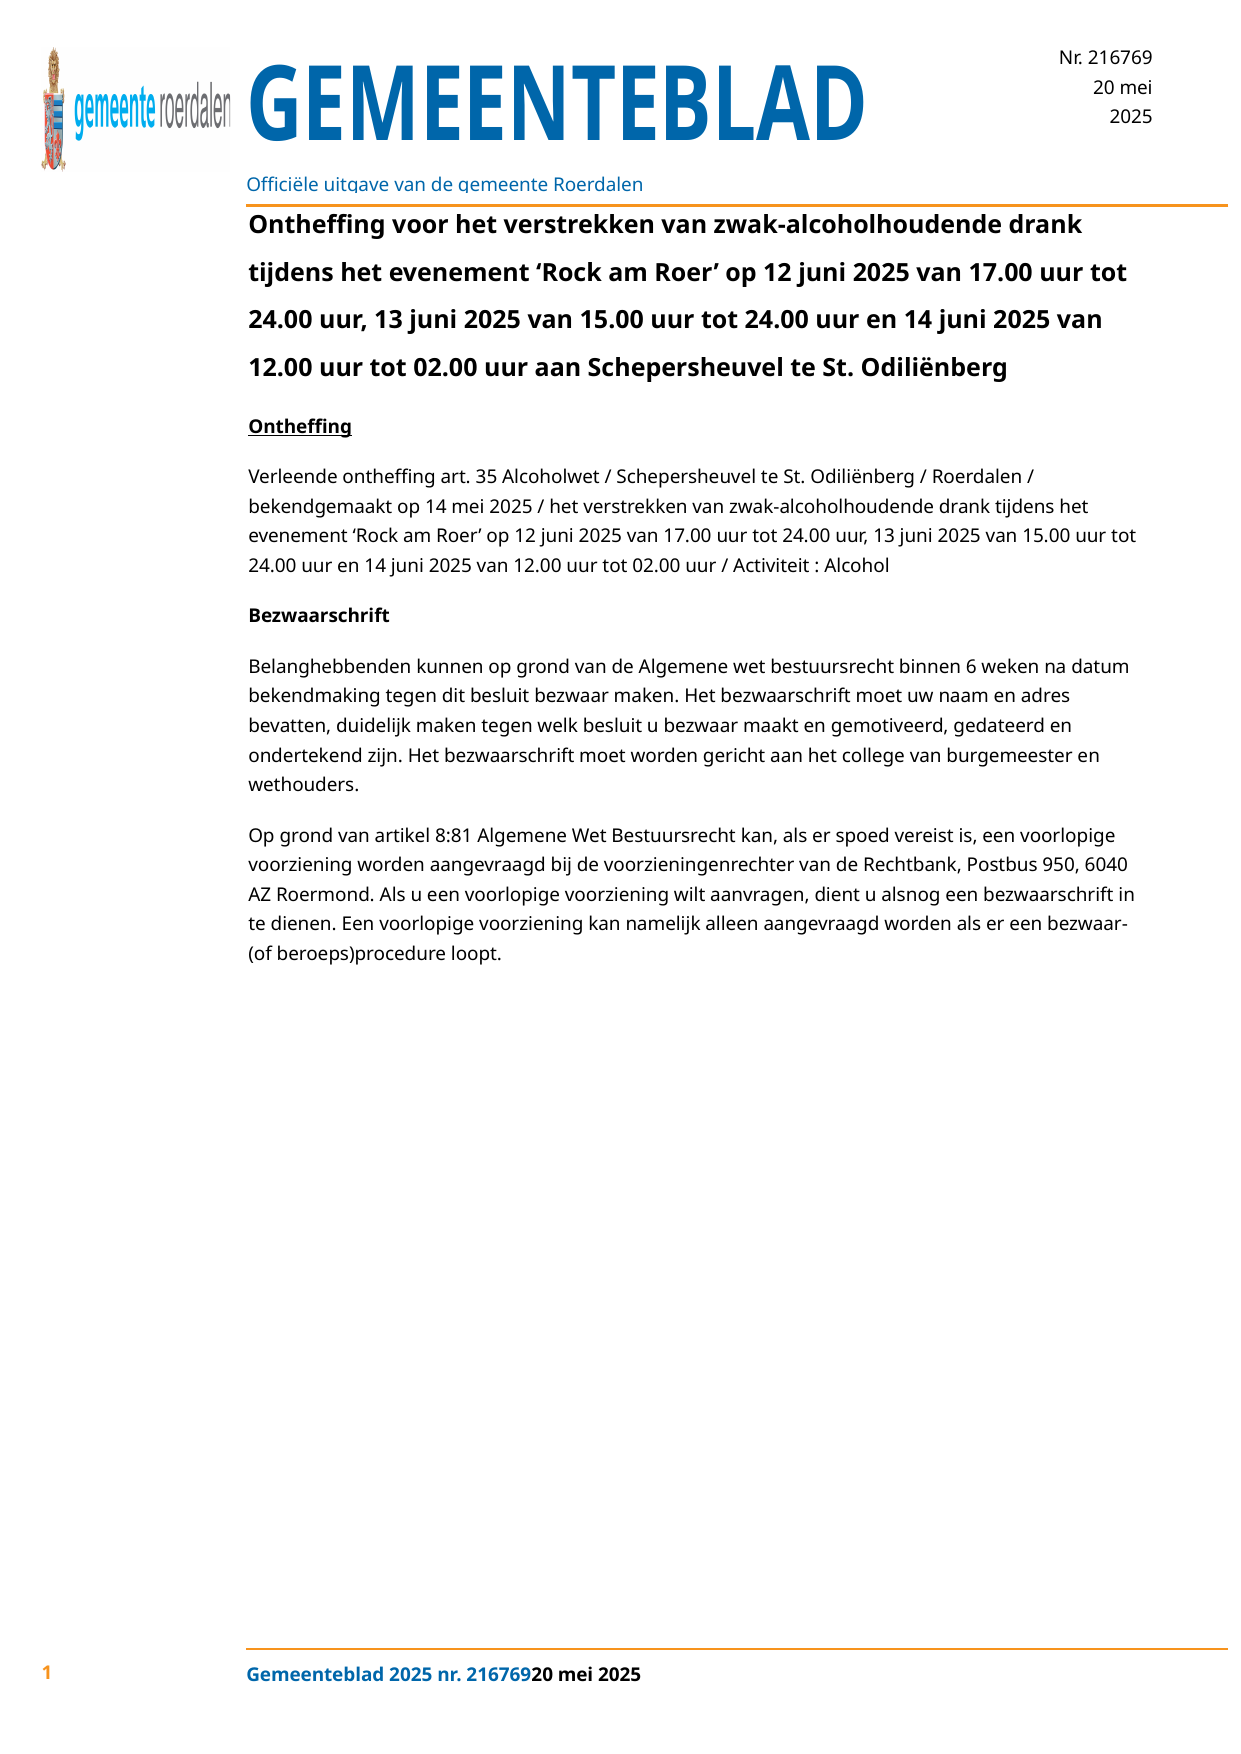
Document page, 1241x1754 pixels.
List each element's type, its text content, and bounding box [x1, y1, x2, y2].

text Ontheffing voor het verstrekken van zwak-alcoholhoudende drank tijdens het evenement ‘Rock am Roer’ op 12 juni 2025 van 17.00 uur tot 24.00 uur, 13 juni 2025 van 15.00 uur tot 24.00 uur en 14 juni 2025 van 12.00 uur tot 02.00 uur aan Schepersheuvel te St. Odiliënberg [248, 207, 1152, 384]
text Ontheffing [248, 413, 1152, 439]
text Op grond van artikel 8:81 Algemene Wet Bestuursrecht kan, als er spoed vereist is, een voorlopige voorziening worden aangevraagd bij de voorzieningenrechter van de Rechtbank, Postbus 950, 6040 AZ Roermond. Als u een voorlopige voorziening wilt aanvragen, dient u alsnog een bezwaarschrift in te dienen. Een voorlopige voorziening kan namelijk alleen aangevraagd worden als er een bezwaar- (of beroeps)procedure loopt. [248, 822, 1152, 966]
picture [41, 47, 231, 172]
text Belanghebbenden kunnen op grond van de Algemene wet bestuursrecht binnen 6 weken na datum bekendmaking tegen dit besluit bezwaar maken. Het bezwaarschrift moet uw naam en adres bevatten, duidelijk maken tegen welk besluit u bezwaar maakt en gemotiveerd, gedateerd en ondertekend zijn. Het bezwaarschrift moet worden gericht aan het college van burgemeester en wethouders. [248, 653, 1152, 797]
text Bezwaarschrift [248, 603, 1152, 628]
text Verleende ontheffing art. 35 Alcoholwet / Schepersheuvel te St. Odiliënberg / Roerdalen / bekendgemaakt op 14 mei 2025 / het verstrekken van zwak-alcoholhoudende drank tijdens het evenement ‘Rock am Roer’ op 12 juni 2025 van 17.00 uur tot 24.00 uur, 13 juni 2025 van 15.00 uur tot 24.00 uur en 14 juni 2025 van 12.00 uur tot 02.00 uur / Activiteit : Alcohol [248, 463, 1152, 578]
